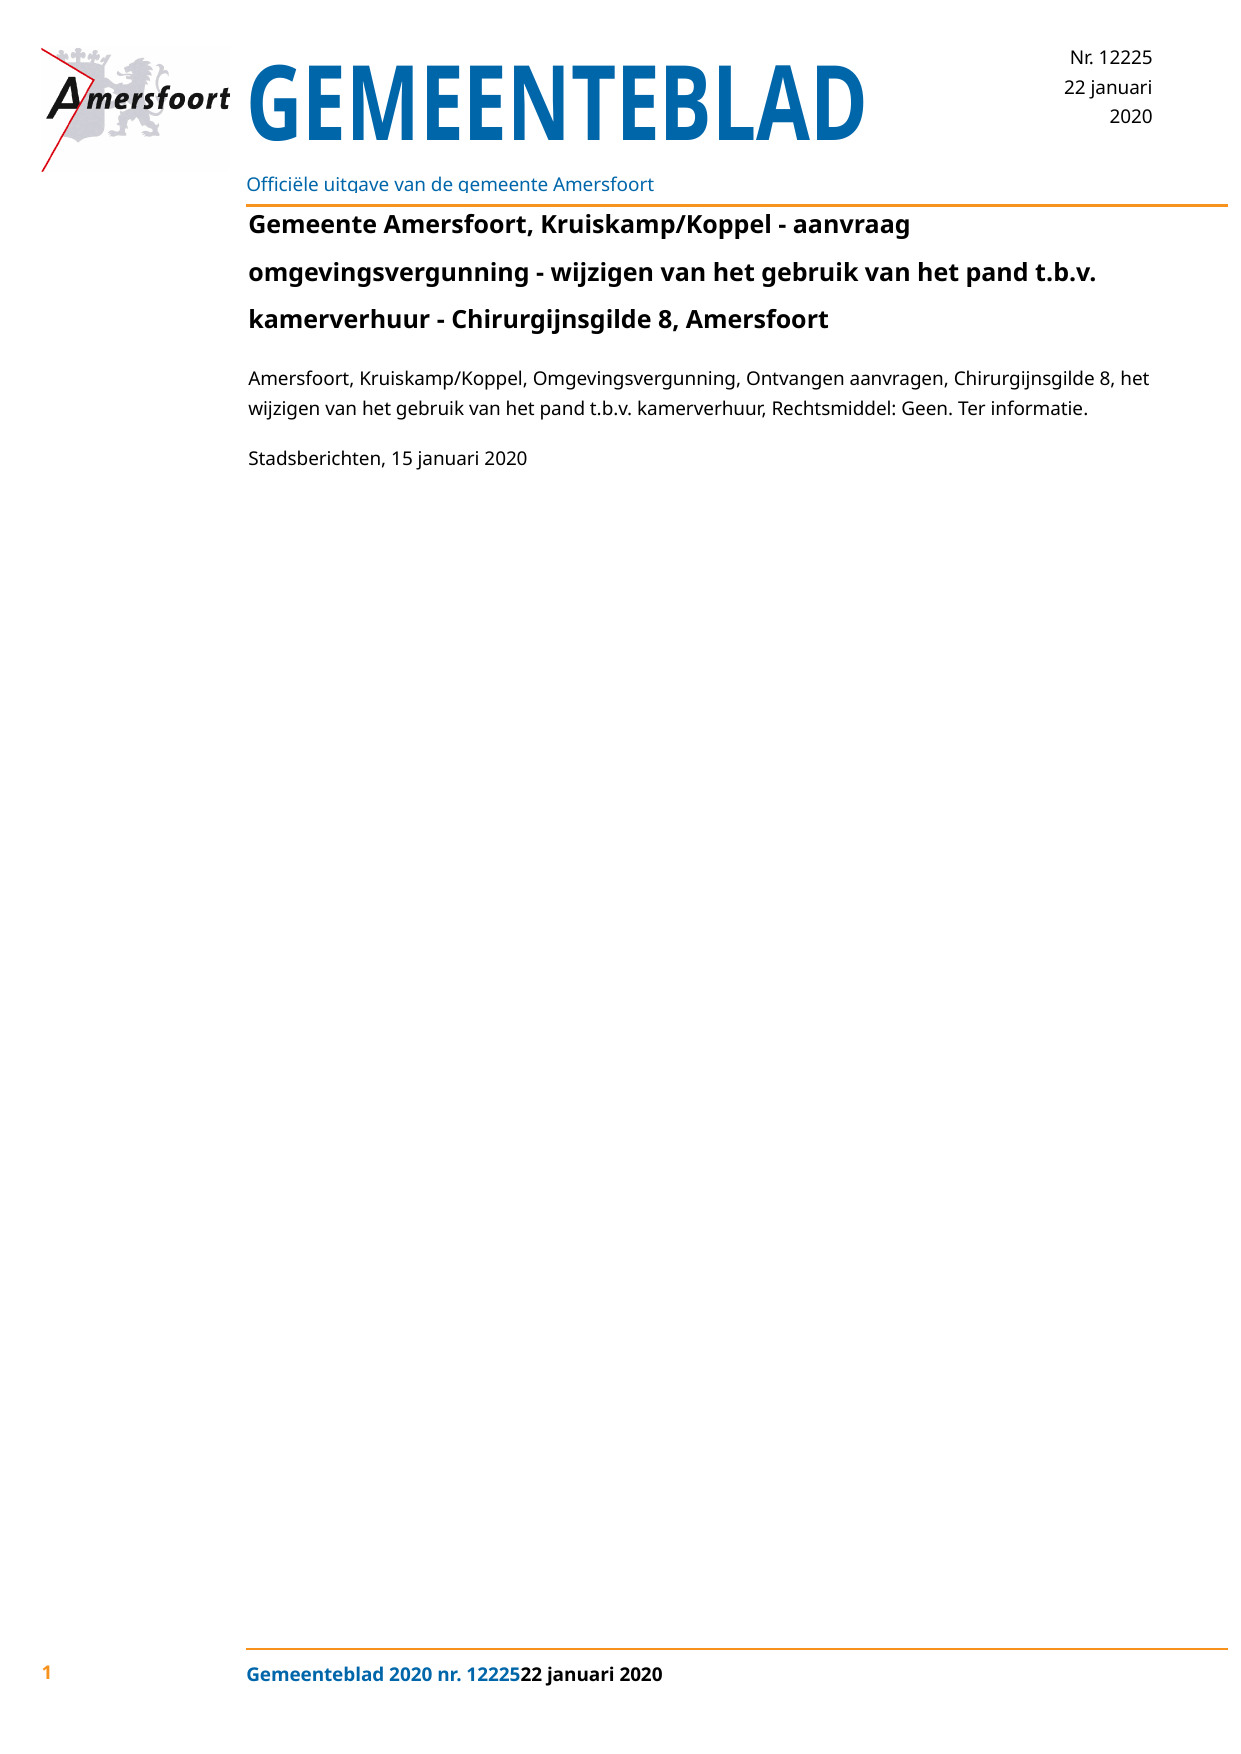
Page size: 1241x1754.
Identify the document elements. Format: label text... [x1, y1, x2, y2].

picture [41, 47, 231, 172]
text Amersfoort, Kruiskamp/Koppel, Omgevingsvergunning, Ontvangen aanvragen, Chirurgijnsgilde 8, het wijzigen van het gebruik van het pand t.b.v. kamerverhuur, Rechtsmiddel: Geen. Ter informatie. [248, 366, 1152, 421]
text Gemeente Amersfoort, Kruiskamp/Koppel - aanvraag omgevingsvergunning - wijzigen van het gebruik van het pand t.b.v. kamerverhuur - Chirurgijnsgilde 8, Amersfoort [248, 207, 1152, 336]
text Stadsberichten, 15 januari 2020 [248, 446, 1152, 471]
